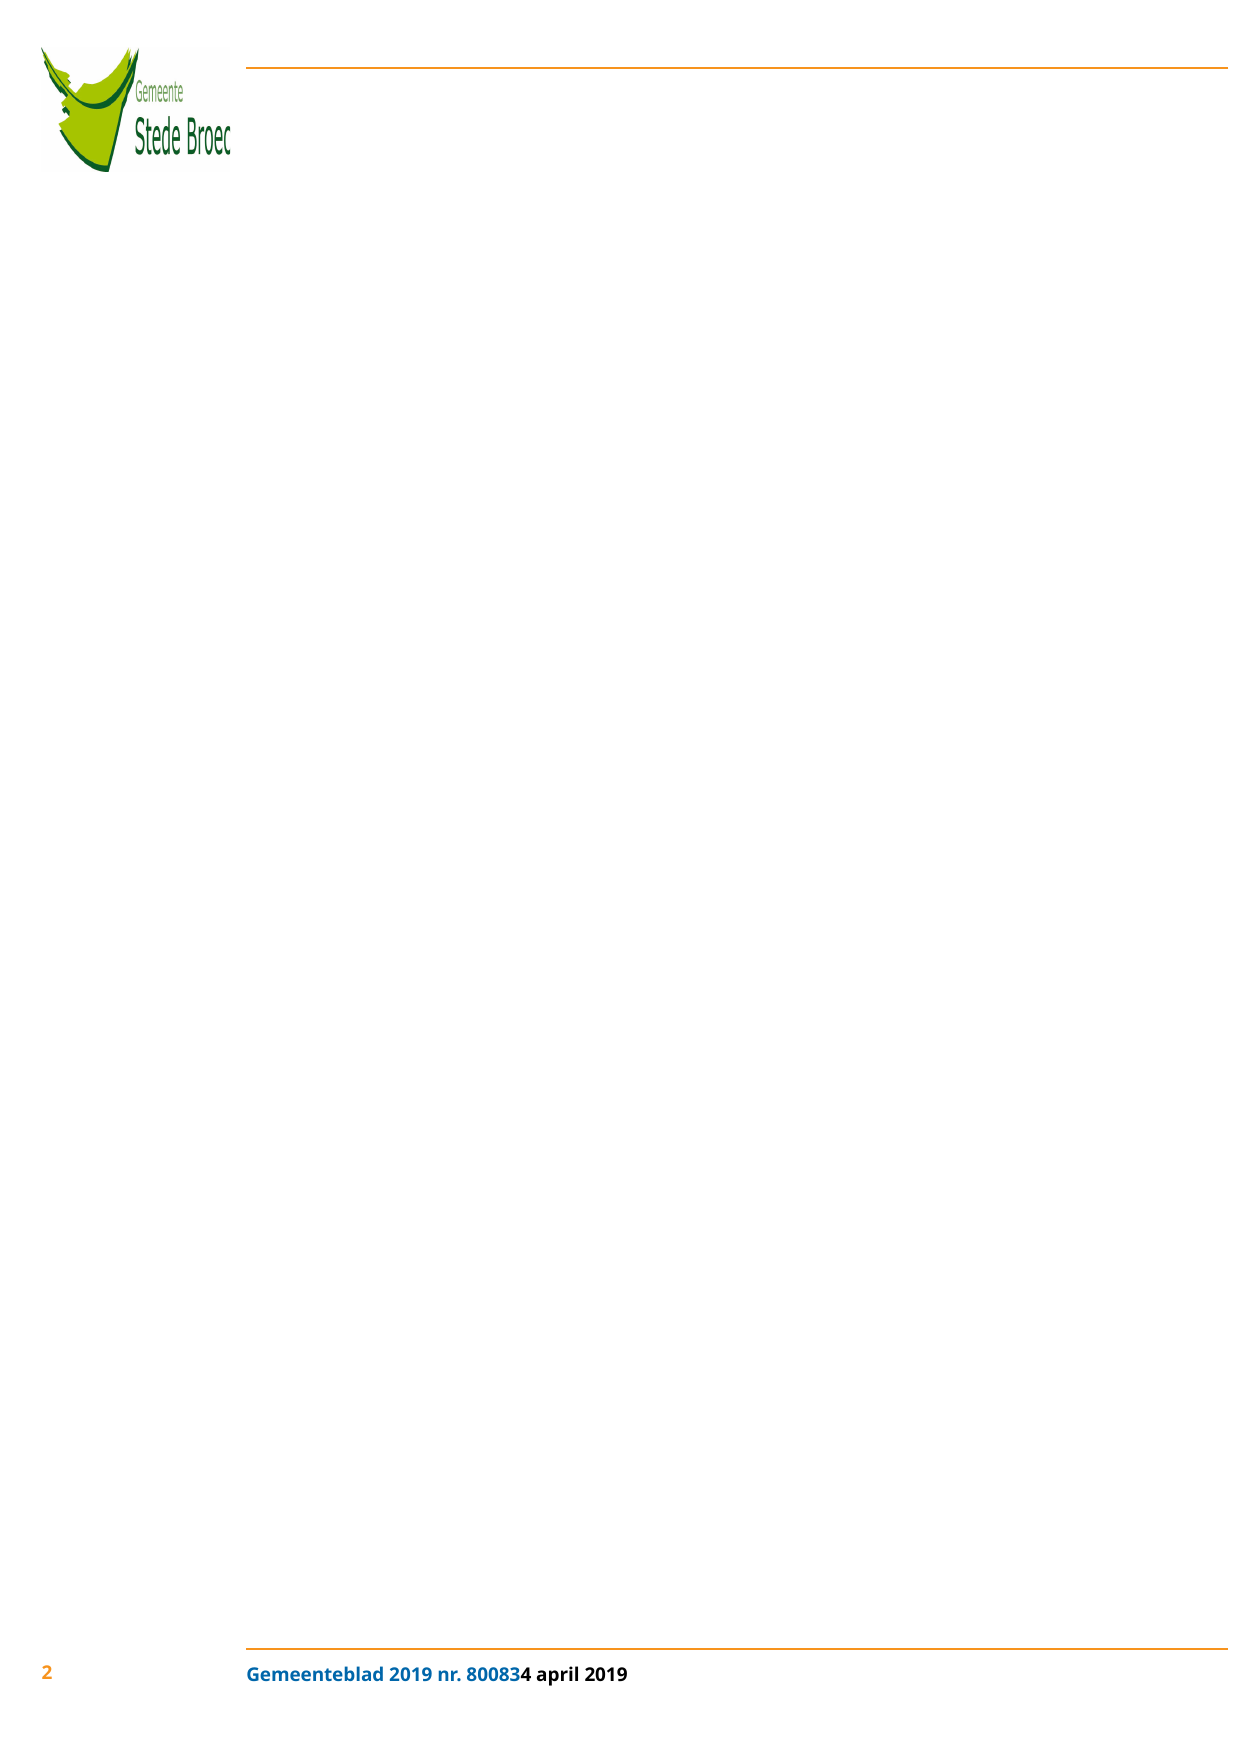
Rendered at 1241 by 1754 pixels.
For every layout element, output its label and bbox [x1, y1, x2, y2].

picture [41, 47, 231, 172]
